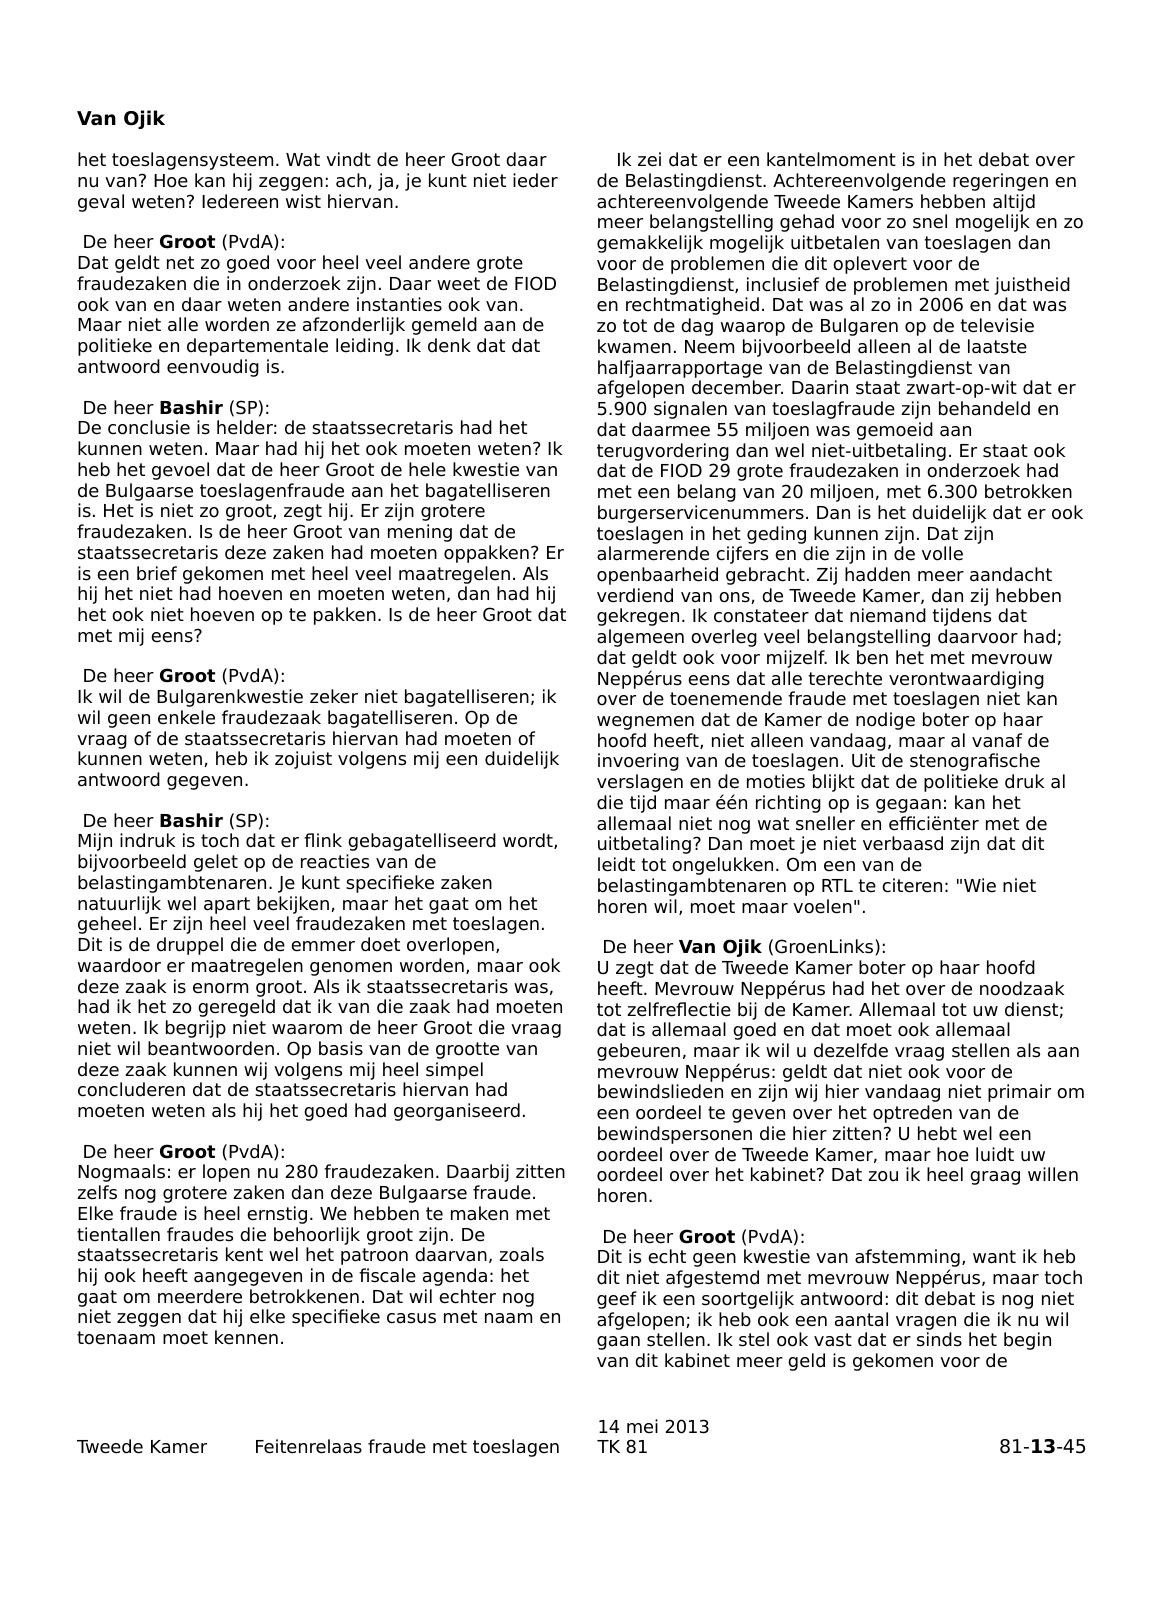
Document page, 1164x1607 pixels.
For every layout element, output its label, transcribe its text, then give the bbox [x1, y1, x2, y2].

text het toeslagensysteem. Wat vindt de heer Groot daar nu van? Hoe kan hij zeggen: ach, ja, je kunt niet ieder geval weten? Iedereen wist hiervan. [77, 150, 567, 212]
text De heer Bashir (SP): [77, 397, 567, 418]
text De heer Groot (PvdA): [77, 1142, 567, 1162]
text Mijn indruk is toch dat er flink gebagatelliseerd wordt, bijvoorbeeld gelet op de reacties van de belastingambtenaren. Je kunt specifieke zaken natuurlijk wel apart bekijken, maar het gaat om het geheel. Er zijn heel veel fraudezaken met toeslagen. Dit is de druppel die de emmer doet overlopen, waardoor er maatregelen genomen worden, maar ook deze zaak is enorm groot. Als ik staatssecretaris was, had ik het zo geregeld dat ik van die zaak had moeten weten. Ik begrijp niet waarom de heer Groot die vraag niet wil beantwoorden. Op basis van de grootte van deze zaak kunnen wij volgens mij heel simpel concluderen dat de staatssecretaris hiervan had moeten weten als hij het goed had georganiseerd. [77, 831, 567, 1122]
text De heer Van Ojik (GroenLinks): [596, 937, 1087, 958]
text De heer Groot (PvdA): [77, 232, 567, 253]
text Ik zei dat er een kantelmoment is in het debat over de Belastingdienst. Achtereenvolgende regeringen en achtereenvolgende Tweede Kamers hebben altijd meer belangstelling gehad voor zo snel mogelijk en zo gemakkelijk mogelijk uitbetalen van toeslagen dan voor de problemen die dit oplevert voor de Belastingdienst, inclusief de problemen met juistheid en rechtmatigheid. Dat was al zo in 2006 en dat was zo tot de dag waarop de Bulgaren op de televisie kwamen. Neem bijvoorbeeld alleen al de laatste halfjaarrapportage van de Belastingdienst van afgelopen december. Daarin staat zwart-op-wit dat er 5.900 signalen van toeslagfraude zijn behandeld en dat daarmee 55 miljoen was gemoeid aan terugvordering dan wel niet-uitbetaling. Er staat ook dat de FIOD 29 grote fraudezaken in onderzoek had met een belang van 20 miljoen, met 6.300 betrokken burgerservicenummers. Dan is het duidelijk dat er ook toeslagen in het geding kunnen zijn. Dat zijn alarmerende cijfers en die zijn in de volle openbaarheid gebracht. Zij hadden meer aandacht verdiend van ons, de Tweede Kamer, dan zij hebben gekregen. Ik constateer dat niemand tijdens dat algemeen overleg veel belangstelling daarvoor had; dat geldt ook voor mijzelf. Ik ben het met mevrouw Neppérus eens dat alle terechte verontwaardiging over de toenemende fraude met toeslagen niet kan wegnemen dat de Kamer de nodige boter op haar hoofd heeft, niet alleen vandaag, maar al vanaf de invoering van de toeslagen. Uit de stenografische verslagen en de moties blijkt dat de politieke druk al die tijd maar één richting op is gegaan: kan het allemaal niet nog wat sneller en efficiënter met de uitbetaling? Dan moet je niet verbaasd zijn dat dit leidt tot ongelukken. Om een van de belastingambtenaren op RTL te citeren: "Wie niet horen wil, moet maar voelen". [596, 150, 1087, 917]
text Nogmaals: er lopen nu 280 fraudezaken. Daarbij zitten zelfs nog grotere zaken dan deze Bulgaarse fraude. Elke fraude is heel ernstig. We hebben te maken met tientallen fraudes die behoorlijk groot zijn. De staatssecretaris kent wel het patroon daarvan, zoals hij ook heeft aangegeven in de fiscale agenda: het gaat om meerdere betrokkenen. Dat wil echter nog niet zeggen dat hij elke specifieke casus met naam en toenaam moet kennen. [77, 1162, 567, 1349]
text De heer Groot (PvdA): [596, 1227, 1087, 1247]
text De heer Bashir (SP): [77, 811, 567, 831]
text Ik wil de Bulgarenkwestie zeker niet bagatelliseren; ik wil geen enkele fraudezaak bagatelliseren. Op de vraag of de staatssecretaris hiervan had moeten of kunnen weten, heb ik zojuist volgens mij een duidelijk antwoord gegeven. [77, 687, 567, 791]
text Dit is echt geen kwestie van afstemming, want ik heb dit niet afgestemd met mevrouw Neppérus, maar toch geef ik een soortgelijk antwoord: dit debat is nog niet afgelopen; ik heb ook een aantal vragen die ik nu wil gaan stellen. Ik stel ook vast dat er sinds het begin van dit kabinet meer geld is gekomen voor de [596, 1247, 1087, 1372]
text Dat geldt net zo goed voor heel veel andere grote fraudezaken die in onderzoek zijn. Daar weet de FIOD ook van en daar weten andere instanties ook van. Maar niet alle worden ze afzonderlijk gemeld aan de politieke en departementale leiding. Ik denk dat dat antwoord eenvoudig is. [77, 253, 567, 377]
text De conclusie is helder: de staatssecretaris had het kunnen weten. Maar had hij het ook moeten weten? Ik heb het gevoel dat de heer Groot de hele kwestie van de Bulgaarse toeslagenfraude aan het bagatelliseren is. Het is niet zo groot, zegt hij. Er zijn grotere fraudezaken. Is de heer Groot van mening dat de staatssecretaris deze zaken had moeten oppakken? Er is een brief gekomen met heel veel maatregelen. Als hij het niet had hoeven en moeten weten, dan had hij het ook niet hoeven op te pakken. Is de heer Groot dat met mij eens? [77, 418, 567, 646]
text U zegt dat de Tweede Kamer boter op haar hoofd heeft. Mevrouw Neppérus had het over de noodzaak tot zelfreflectie bij de Kamer. Allemaal tot uw dienst; dat is allemaal goed en dat moet ook allemaal gebeuren, maar ik wil u dezelfde vraag stellen als aan mevrouw Neppérus: geldt dat niet ook voor de bewindslieden en zijn wij hier vandaag niet primair om een oordeel te geven over het optreden van de bewindspersonen die hier zitten? U hebt wel een oordeel over de Tweede Kamer, maar hoe luidt uw oordeel over het kabinet? Dat zou ik heel graag willen horen. [596, 958, 1087, 1207]
text De heer Groot (PvdA): [77, 666, 567, 687]
